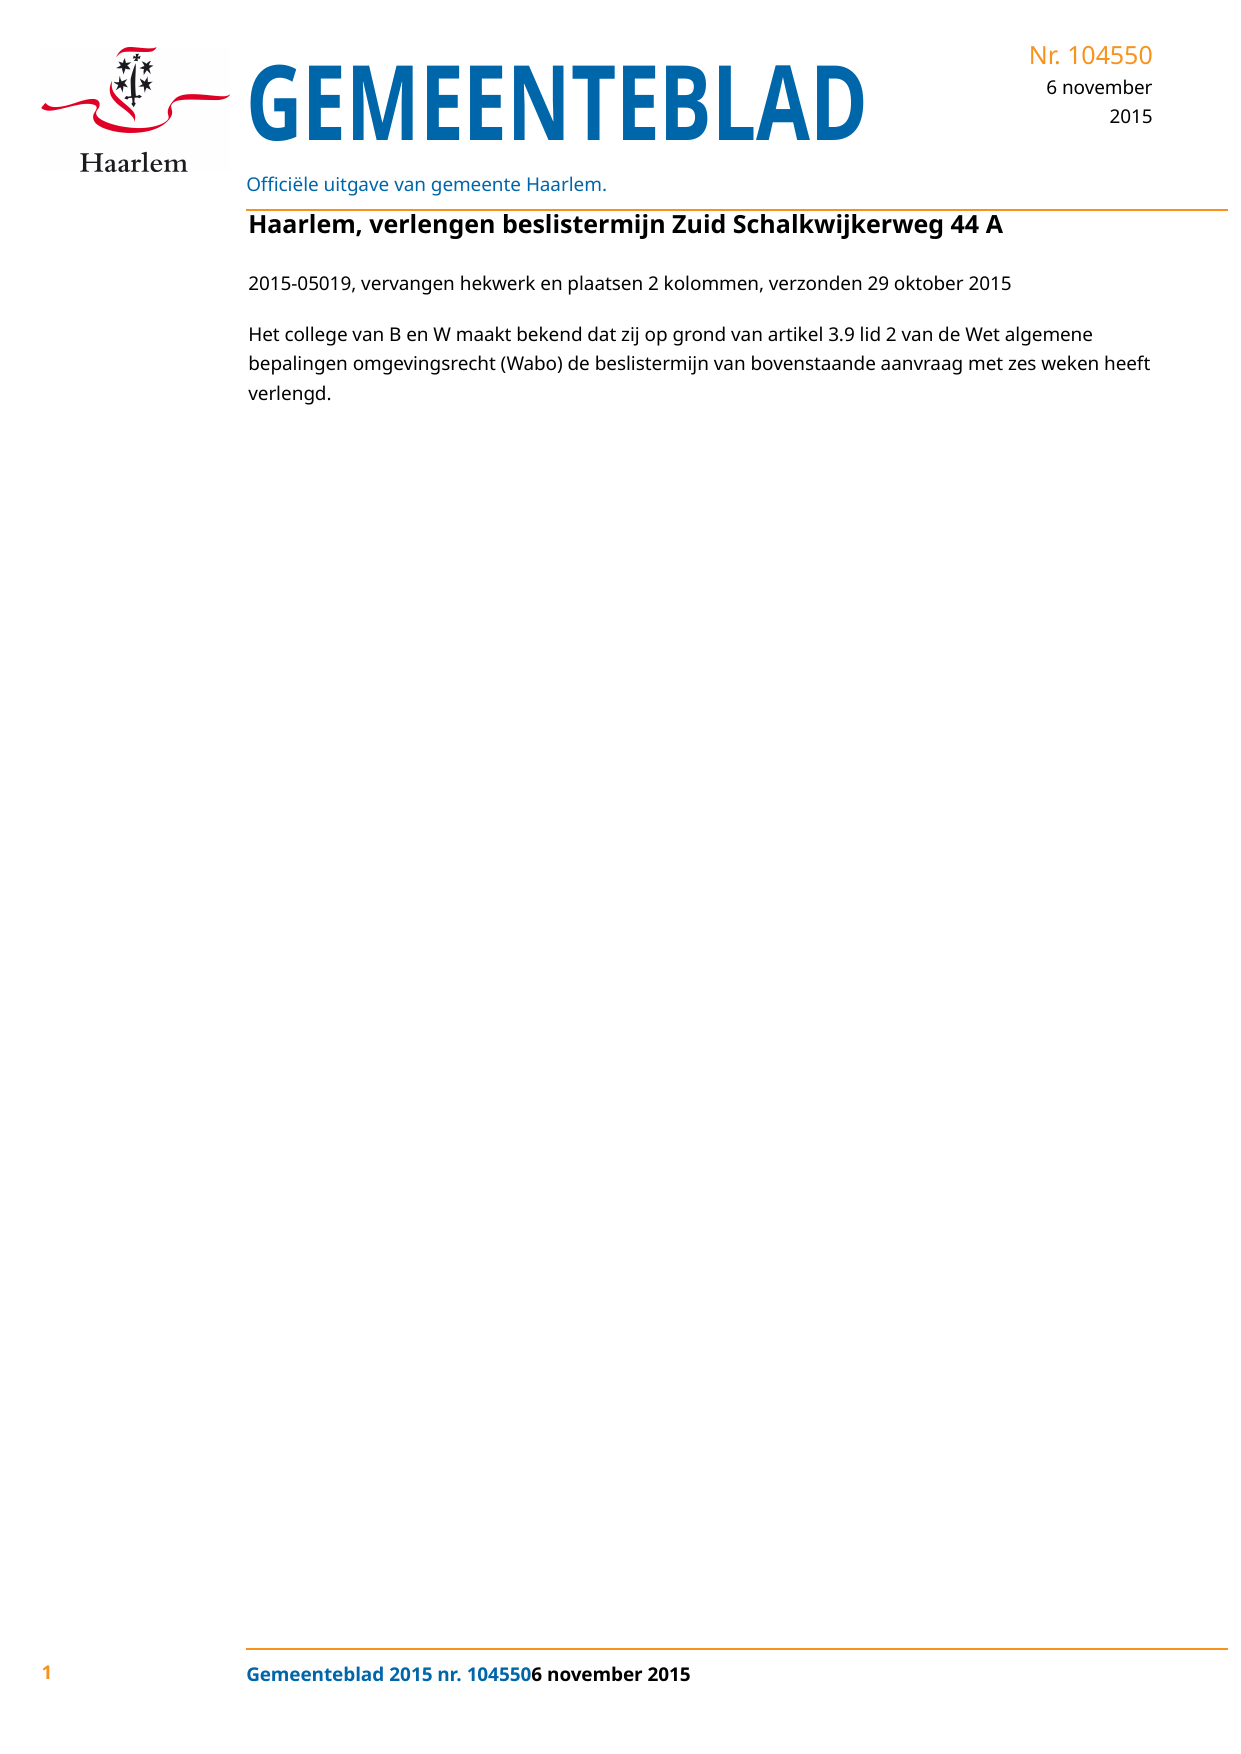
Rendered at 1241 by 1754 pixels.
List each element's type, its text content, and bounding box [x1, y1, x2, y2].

text Het college van B en W maakt bekend dat zij op grond van artikel 3.9 lid 2 van de Wet algemene bepalingen omgevingsrecht (Wabo) de beslistermijn van bovenstaande aanvraag met zes weken heeft verlengd. [248, 321, 1152, 406]
text Haarlem, verlengen beslistermijn Zuid Schalkwijkerweg 44 A [248, 211, 1152, 241]
text 2015-05019, vervangen hekwerk en plaatsen 2 kolommen, verzonden 29 oktober 2015 [248, 270, 1152, 296]
picture [41, 47, 231, 172]
